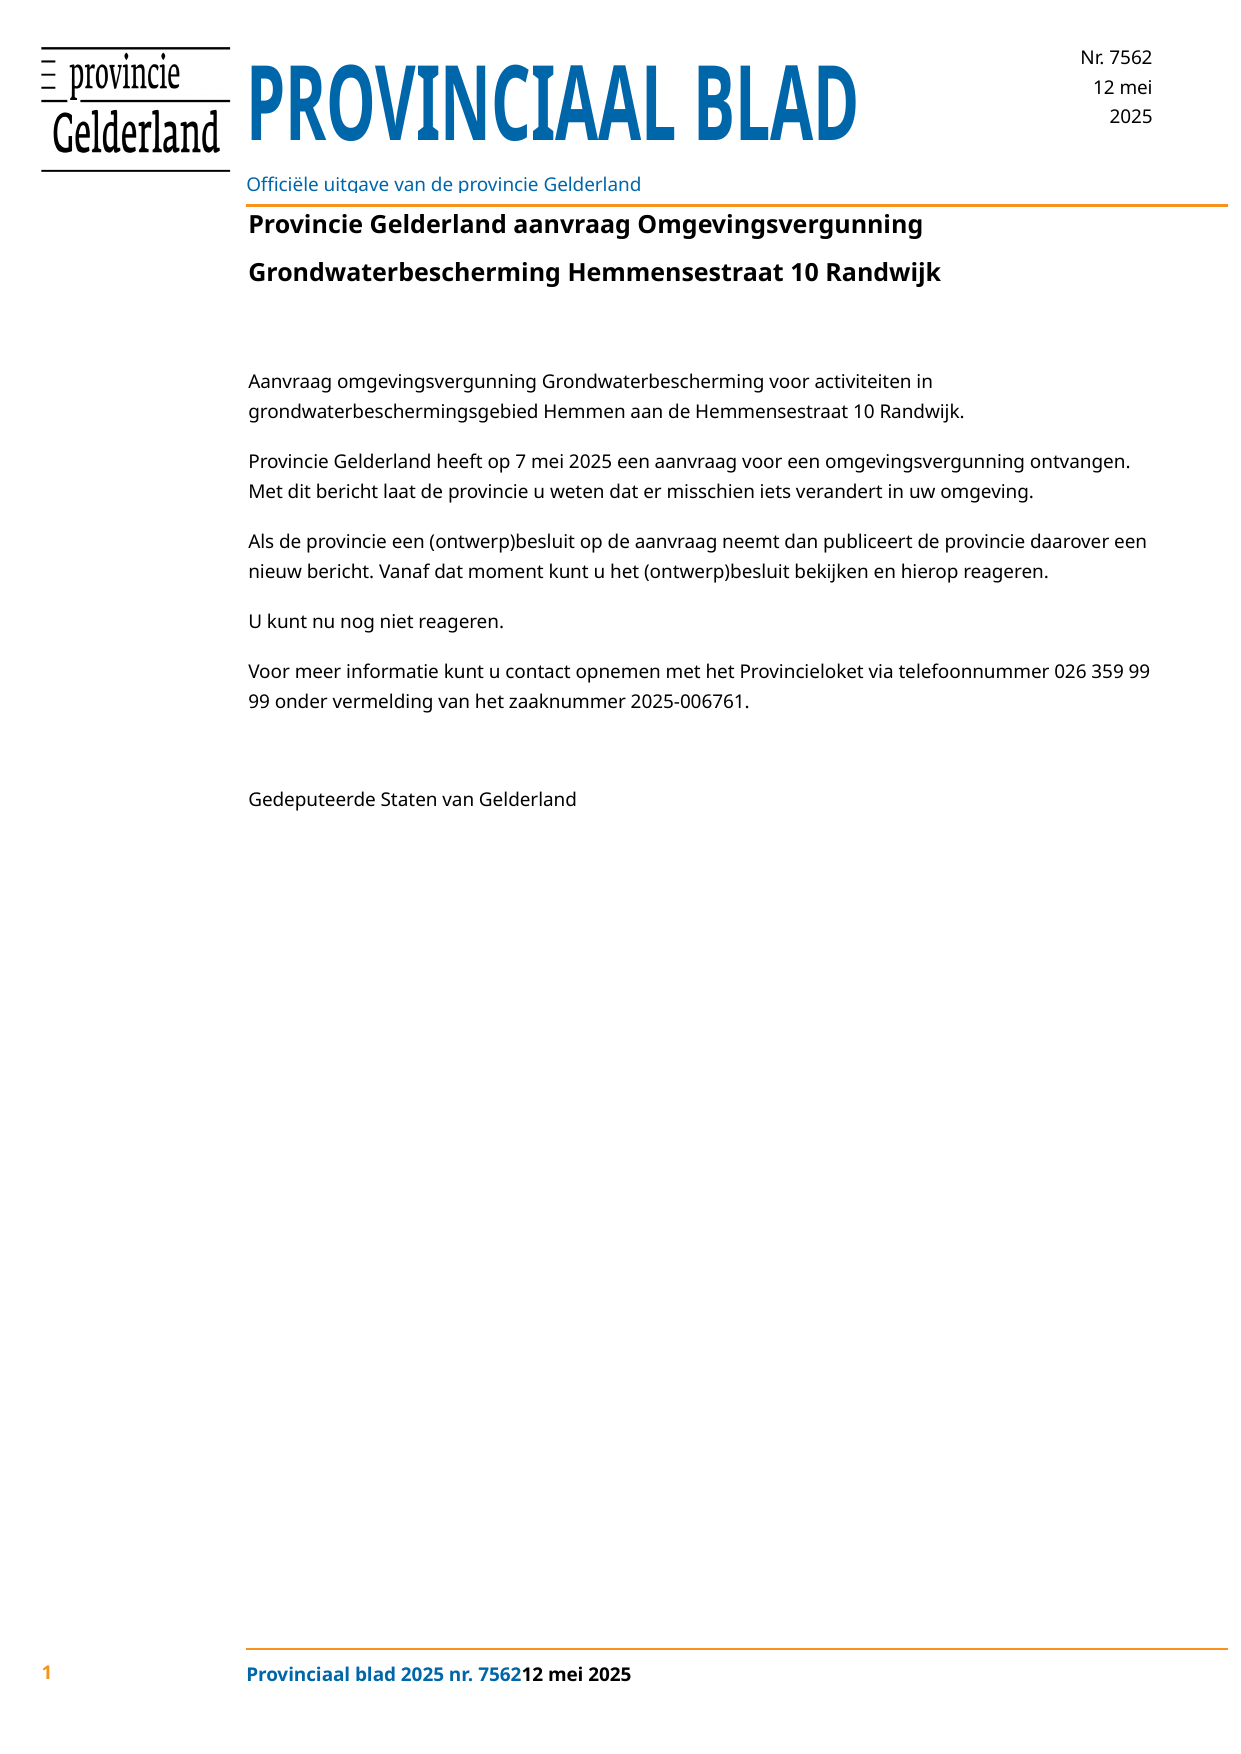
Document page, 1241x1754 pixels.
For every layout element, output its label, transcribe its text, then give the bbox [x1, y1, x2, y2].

text Provincie Gelderland aanvraag Omgevingsvergunning Grondwaterbescherming Hemmensestraat 10 Randwijk [248, 207, 1152, 288]
text Provincie Gelderland heeft op 7 mei 2025 een aanvraag voor een omgevingsvergunning ontvangen. Met dit bericht laat de provincie u weten dat er misschien iets verandert in uw omgeving. [248, 448, 1152, 504]
picture [41, 47, 231, 172]
text Aanvraag omgevingsvergunning Grondwaterbescherming voor activiteiten in grondwaterbeschermingsgebied Hemmen aan de Hemmensestraat 10 Randwijk. [248, 368, 1152, 424]
text Als de provincie een (ontwerp)besluit op de aanvraag neemt dan publiceert de provincie daarover een nieuw bericht. Vanaf dat moment kunt u het (ontwerp)besluit bekijken en hierop reageren. [248, 528, 1152, 584]
text Voor meer informatie kunt u contact opnemen met het Provincieloket via telefoonnummer 026 359 99 99 onder vermelding van het zaaknummer 2025-006761. [248, 659, 1152, 714]
text Gedeputeerde Staten van Gelderland [248, 787, 1152, 812]
text U kunt nu nog niet reageren. [248, 608, 1152, 634]
